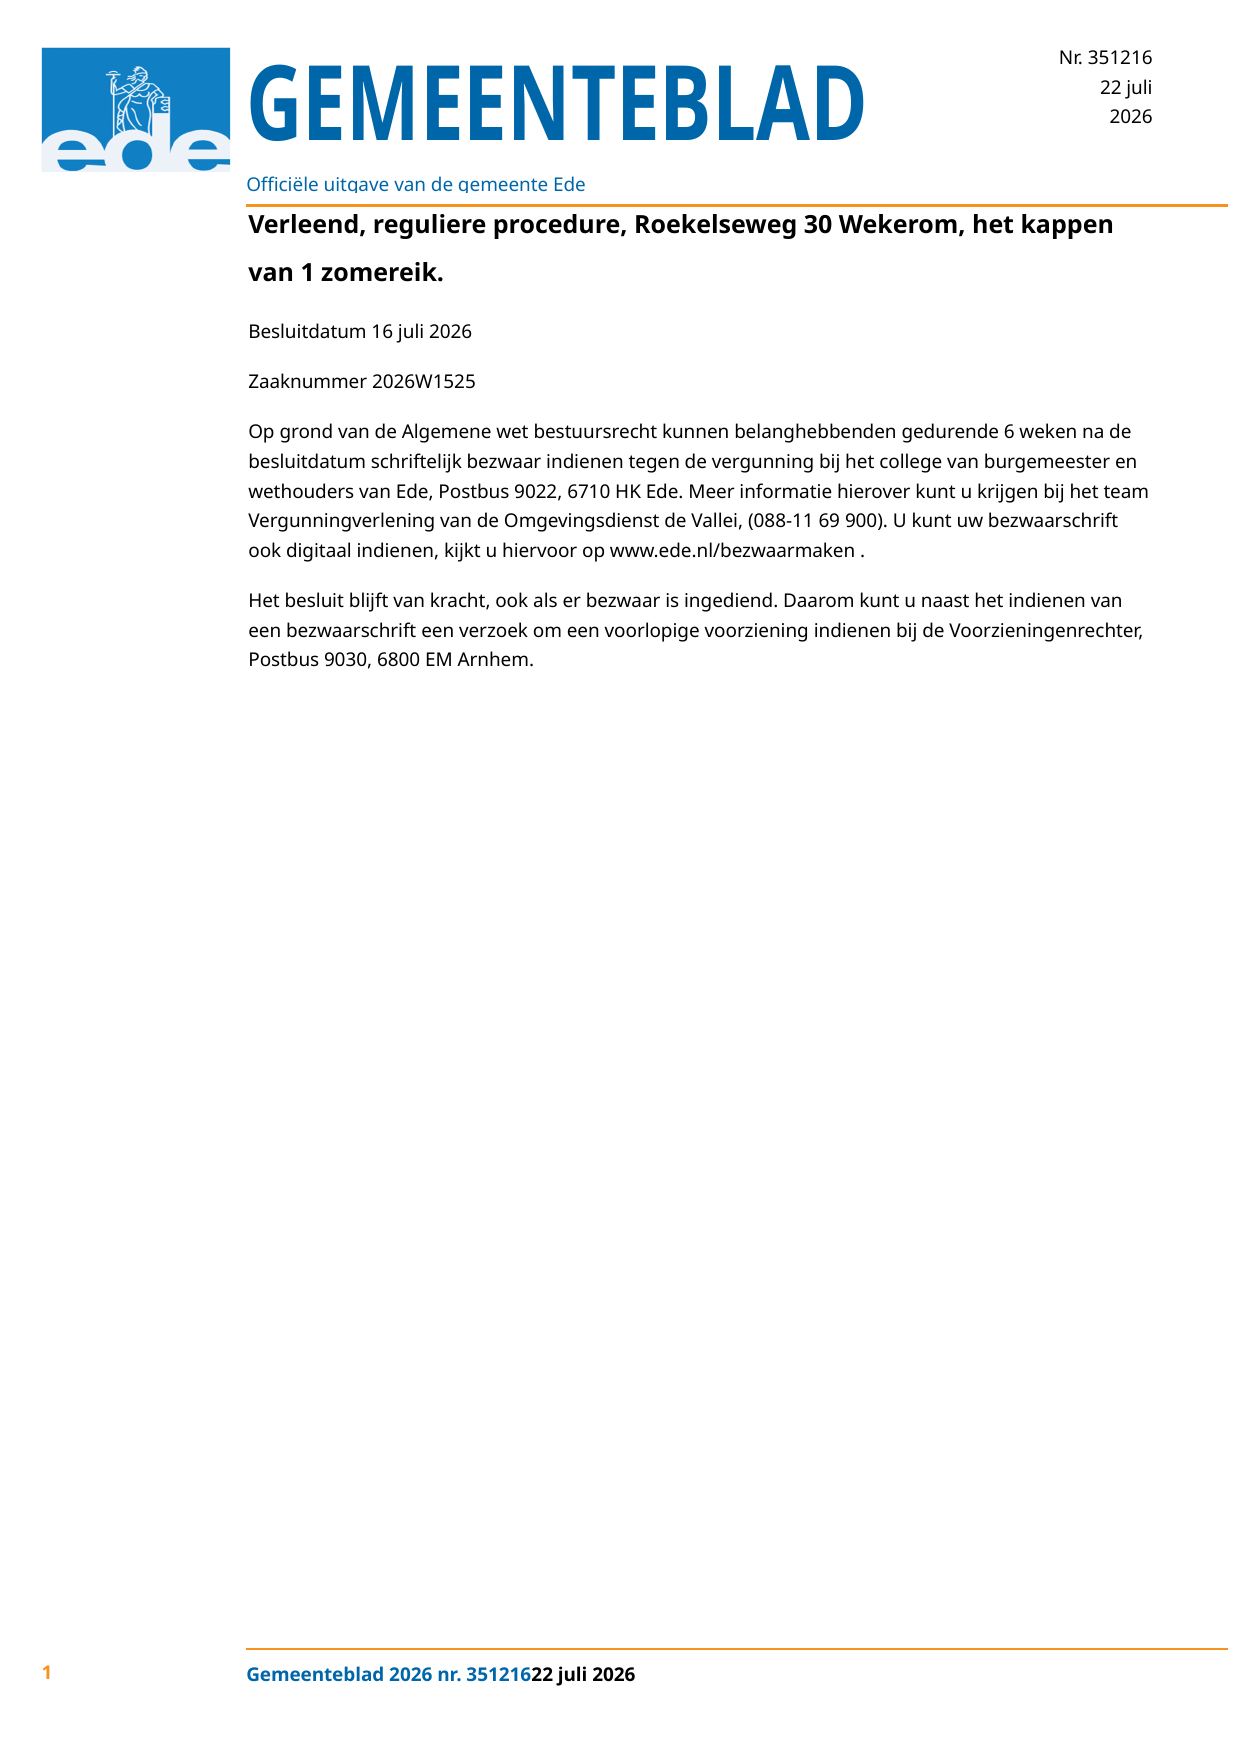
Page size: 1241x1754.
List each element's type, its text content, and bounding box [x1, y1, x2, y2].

picture [41, 47, 231, 172]
text Besluitdatum 16 juli 2026 [248, 318, 1152, 344]
text Het besluit blijft van kracht, ook als er bezwaar is ingediend. Daarom kunt u naast het indienen van een bezwaarschrift een verzoek om een voorlopige voorziening indienen bij de Voorzieningenrechter, Postbus 9030, 6800 EM Arnhem. [248, 587, 1152, 672]
text Zaaknummer 2026W1525 [248, 368, 1152, 394]
text Op grond van de Algemene wet bestuursrecht kunnen belanghebbenden gedurende 6 weken na de besluitdatum schriftelijk bezwaar indienen tegen de vergunning bij het college van burgemeester en wethouders van Ede, Postbus 9022, 6710 HK Ede. Meer informatie hierover kunt u krijgen bij het team Vergunningverlening van de Omgevingsdienst de Vallei, (088-11 69 900). U kunt uw bezwaarschrift ook digitaal indienen, kijkt u hiervoor op www.ede.nl/bezwaarmaken . [248, 419, 1152, 563]
text Verleend, reguliere procedure, Roekelseweg 30 Wekerom, het kappen van 1 zomereik. [248, 207, 1152, 288]
